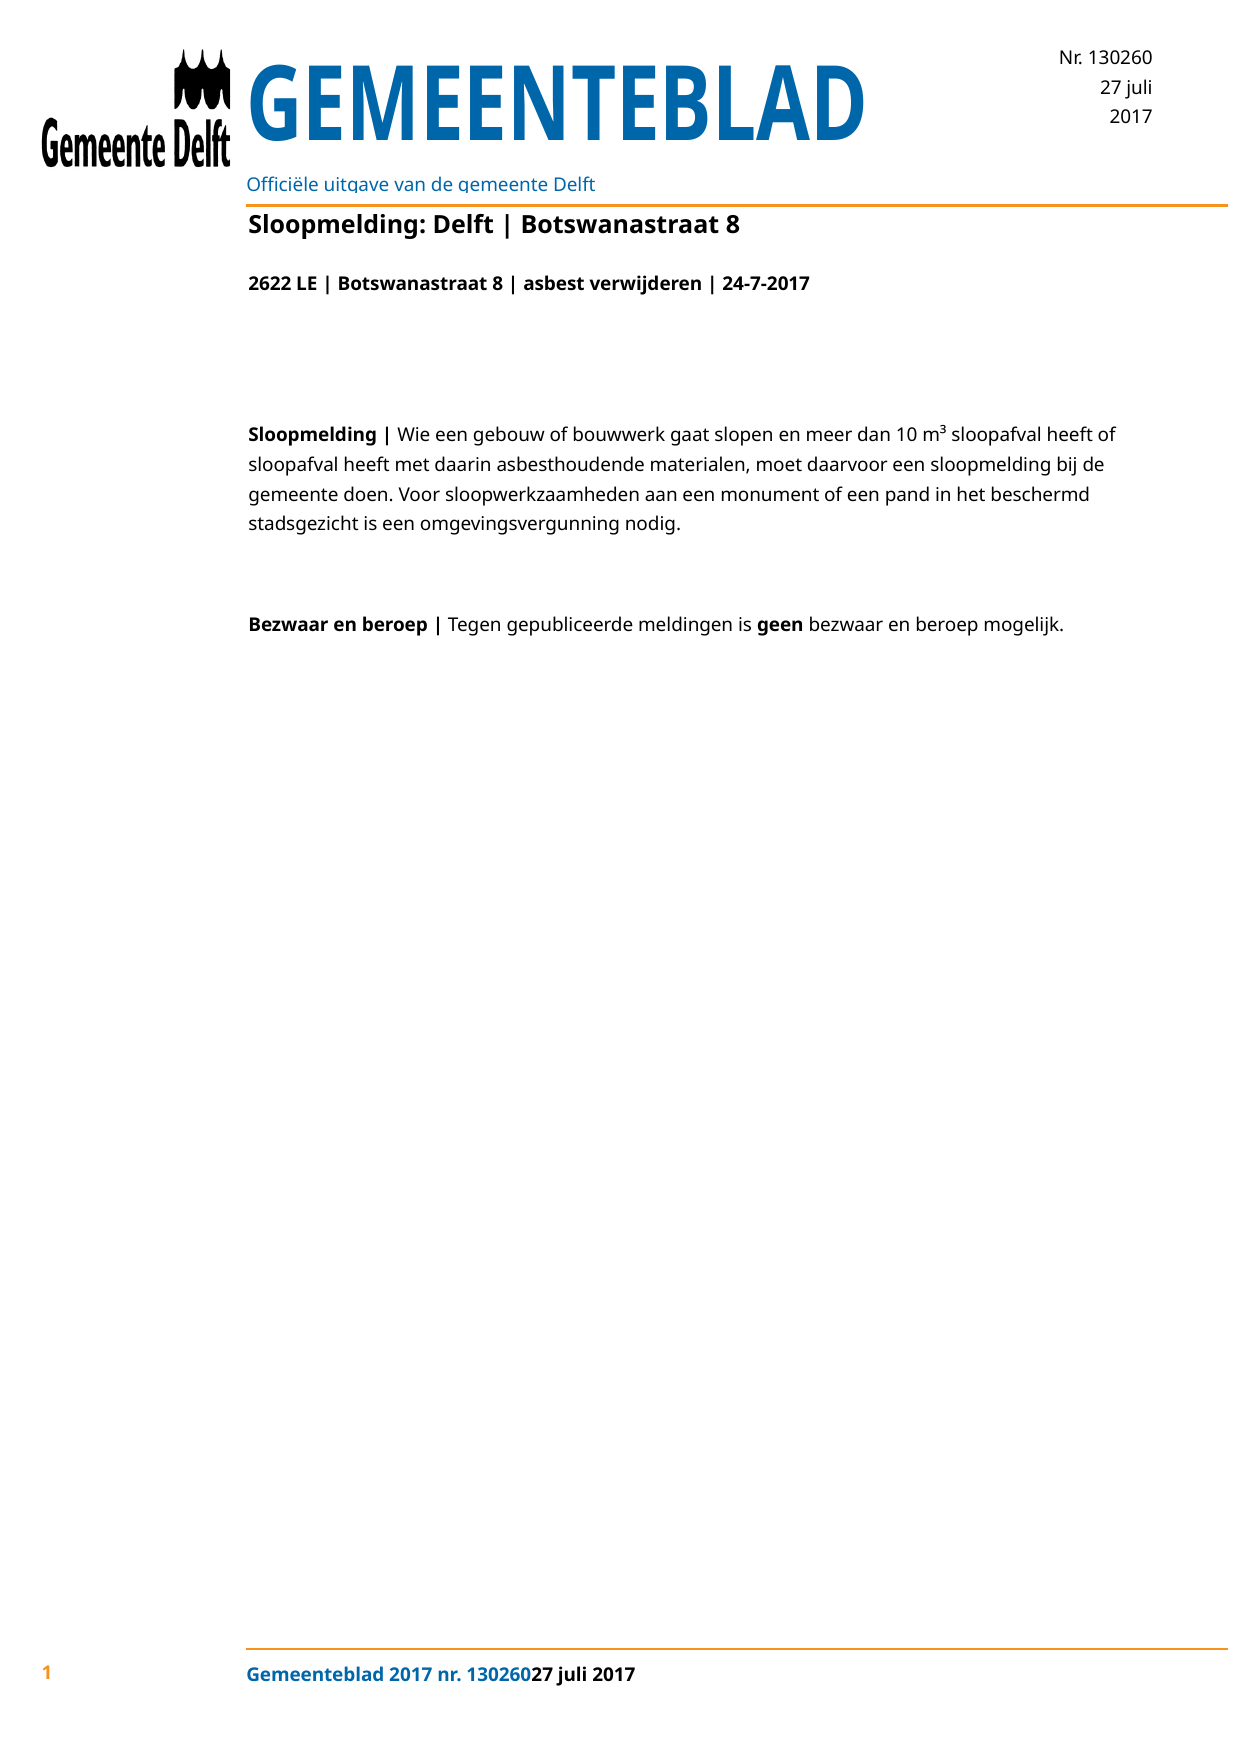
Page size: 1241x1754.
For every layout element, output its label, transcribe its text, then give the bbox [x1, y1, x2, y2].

text Sloopmelding: Delft | Botswanastraat 8 [248, 207, 1152, 241]
text 2622 LE | Botswanastraat 8 | asbest verwijderen | 24-7-2017 [248, 270, 1152, 296]
text Bezwaar en beroep | Tegen gepubliceerde meldingen is geen bezwaar en beroep mogelijk. [248, 611, 1152, 637]
text Sloopmelding | Wie een gebouw of bouwwerk gaat slopen en meer dan 10 m³ sloopafval heeft of sloopafval heeft met daarin asbesthoudende materialen, moet daarvoor een sloopmelding bij de gemeente doen. Voor sloopwerkzaamheden aan een monument of een pand in het beschermd stadsgezicht is een omgevingsvergunning nodig. [248, 422, 1152, 536]
picture [41, 47, 231, 172]
